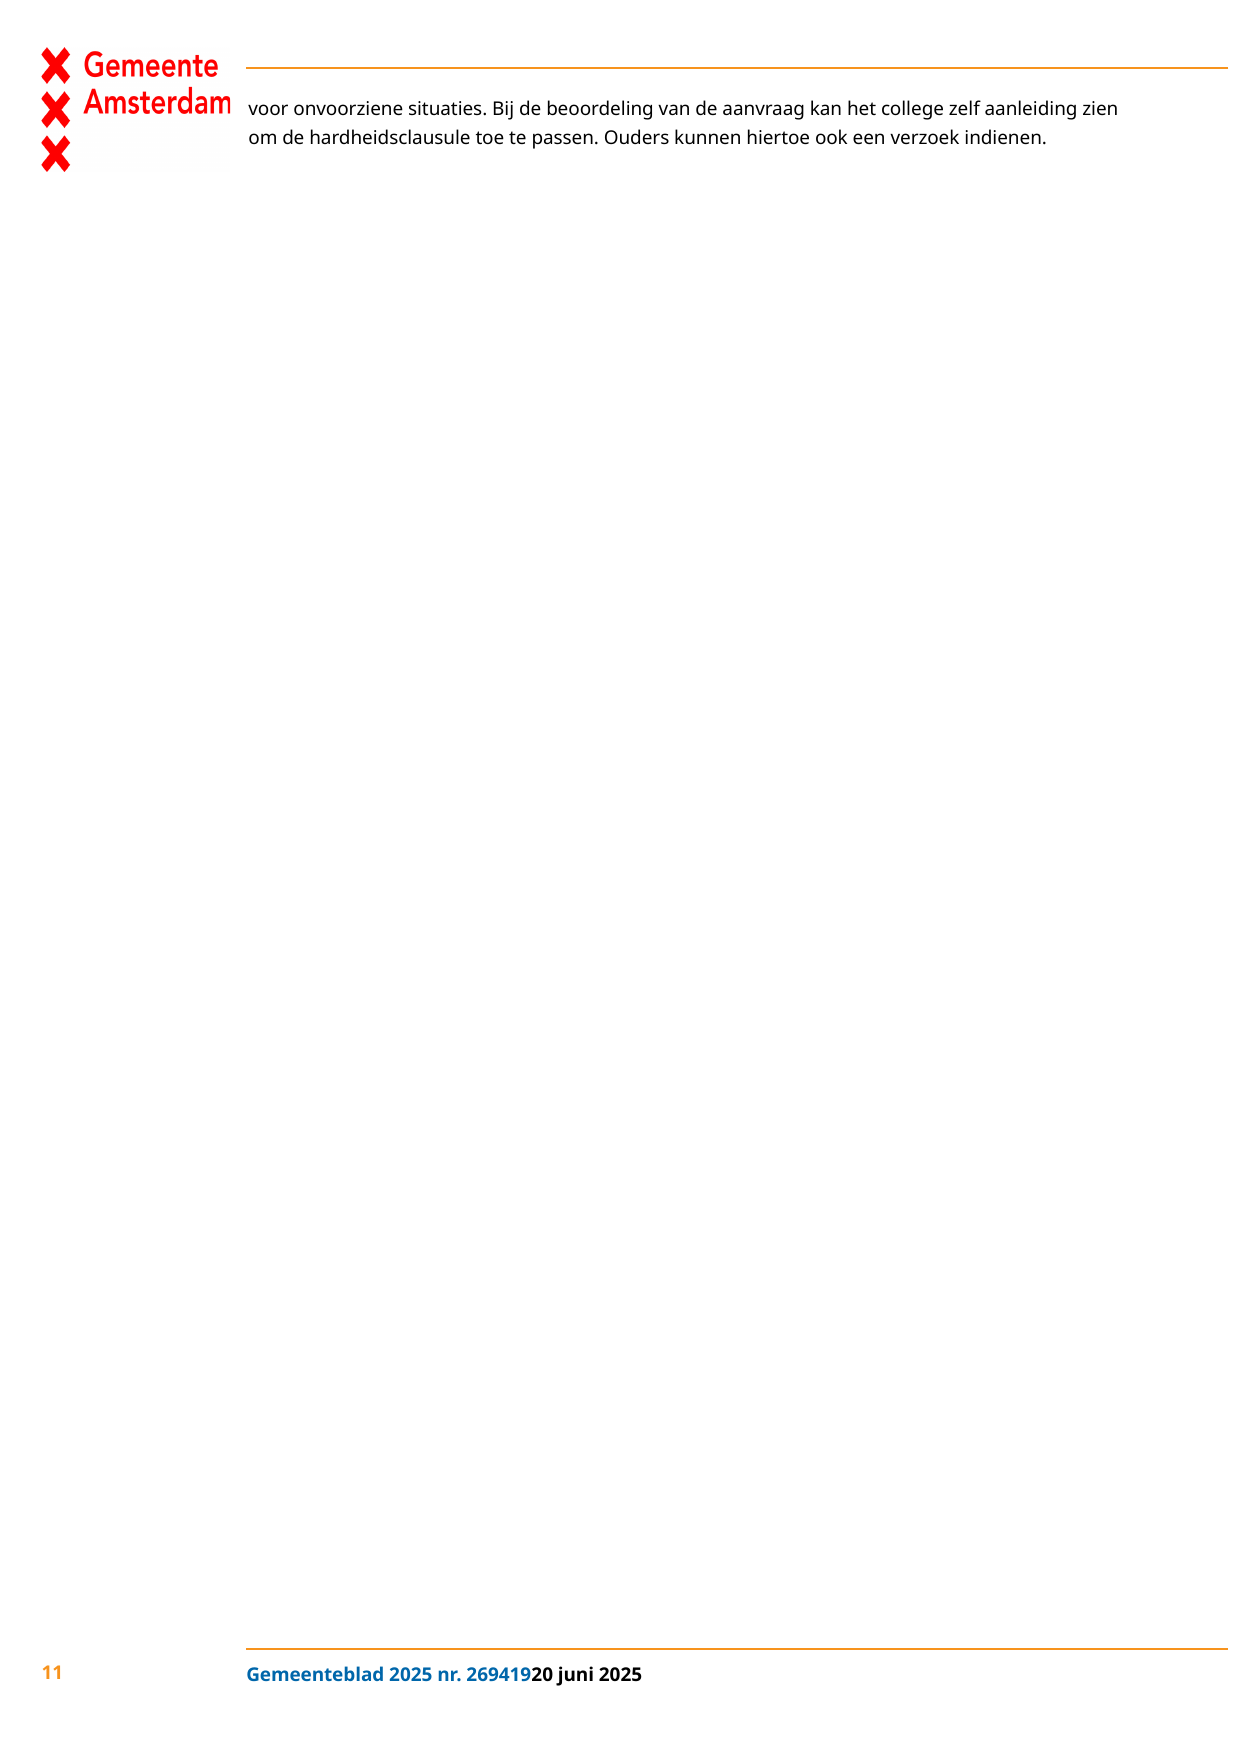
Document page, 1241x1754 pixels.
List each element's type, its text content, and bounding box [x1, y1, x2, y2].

picture [41, 47, 231, 172]
text voor onvoorziene situaties. Bij de beoordeling van de aanvraag kan het college zelf aanleiding zien om de hardheidsclausule toe te passen. Ouders kunnen hiertoe ook een verzoek indienen. [248, 95, 1152, 150]
